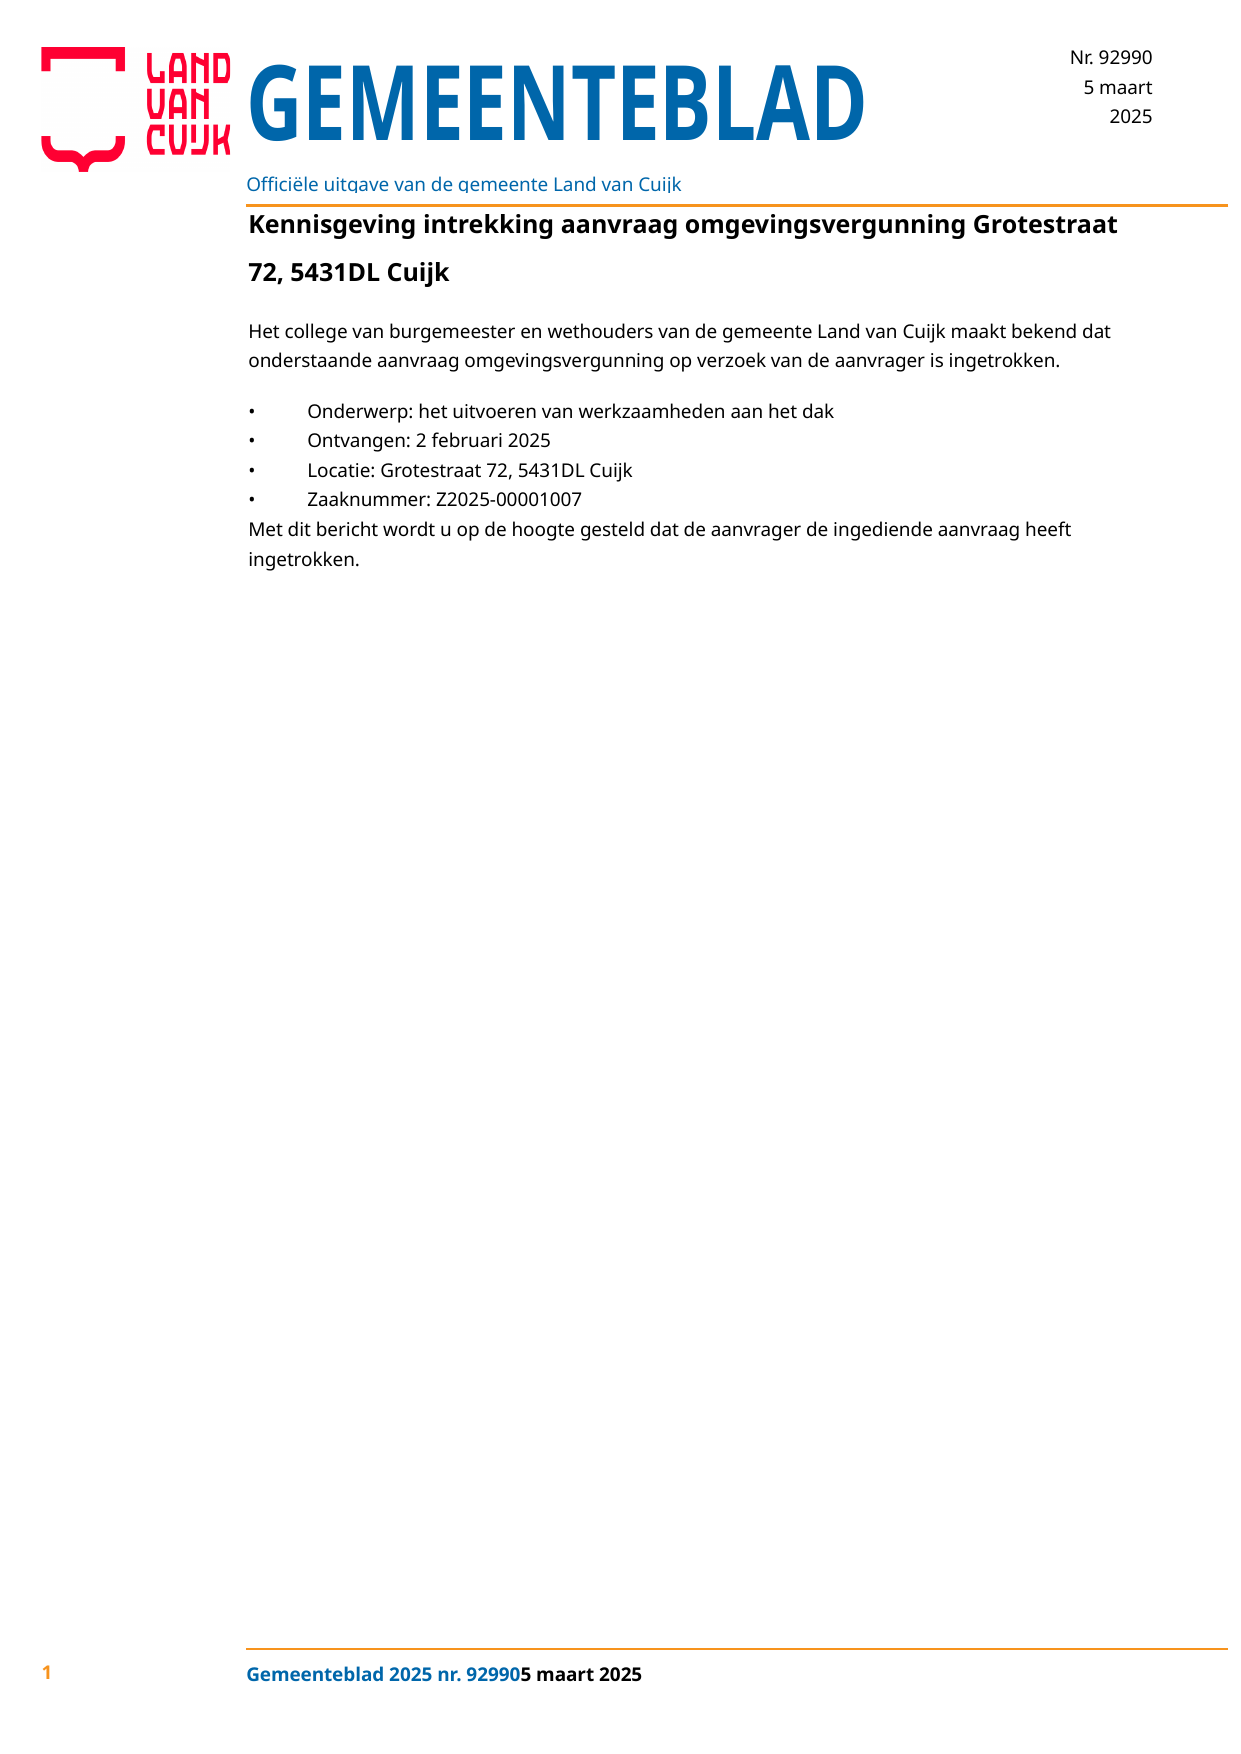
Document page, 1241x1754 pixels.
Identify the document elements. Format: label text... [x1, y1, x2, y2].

text Kennisgeving intrekking aanvraag omgevingsvergunning Grotestraat 72, 5431DL Cuijk [248, 207, 1152, 288]
picture [41, 47, 231, 172]
list Zaaknummer: Z2025-00001007 [248, 487, 1152, 512]
list Ontvangen: 2 februari 2025 [248, 427, 1152, 453]
list Locatie: Grotestraat 72, 5431DL Cuijk [248, 457, 1152, 483]
text Het college van burgemeester en wethouders van de gemeente Land van Cuijk maakt bekend dat onderstaande aanvraag omgevingsvergunning op verzoek van de aanvrager is ingetrokken. [248, 318, 1152, 373]
list Onderwerp: het uitvoeren van werkzaamheden aan het dak [248, 398, 1152, 424]
text Met dit bericht wordt u op de hoogte gesteld dat de aanvrager de ingediende aanvraag heeft ingetrokken. [248, 516, 1152, 572]
